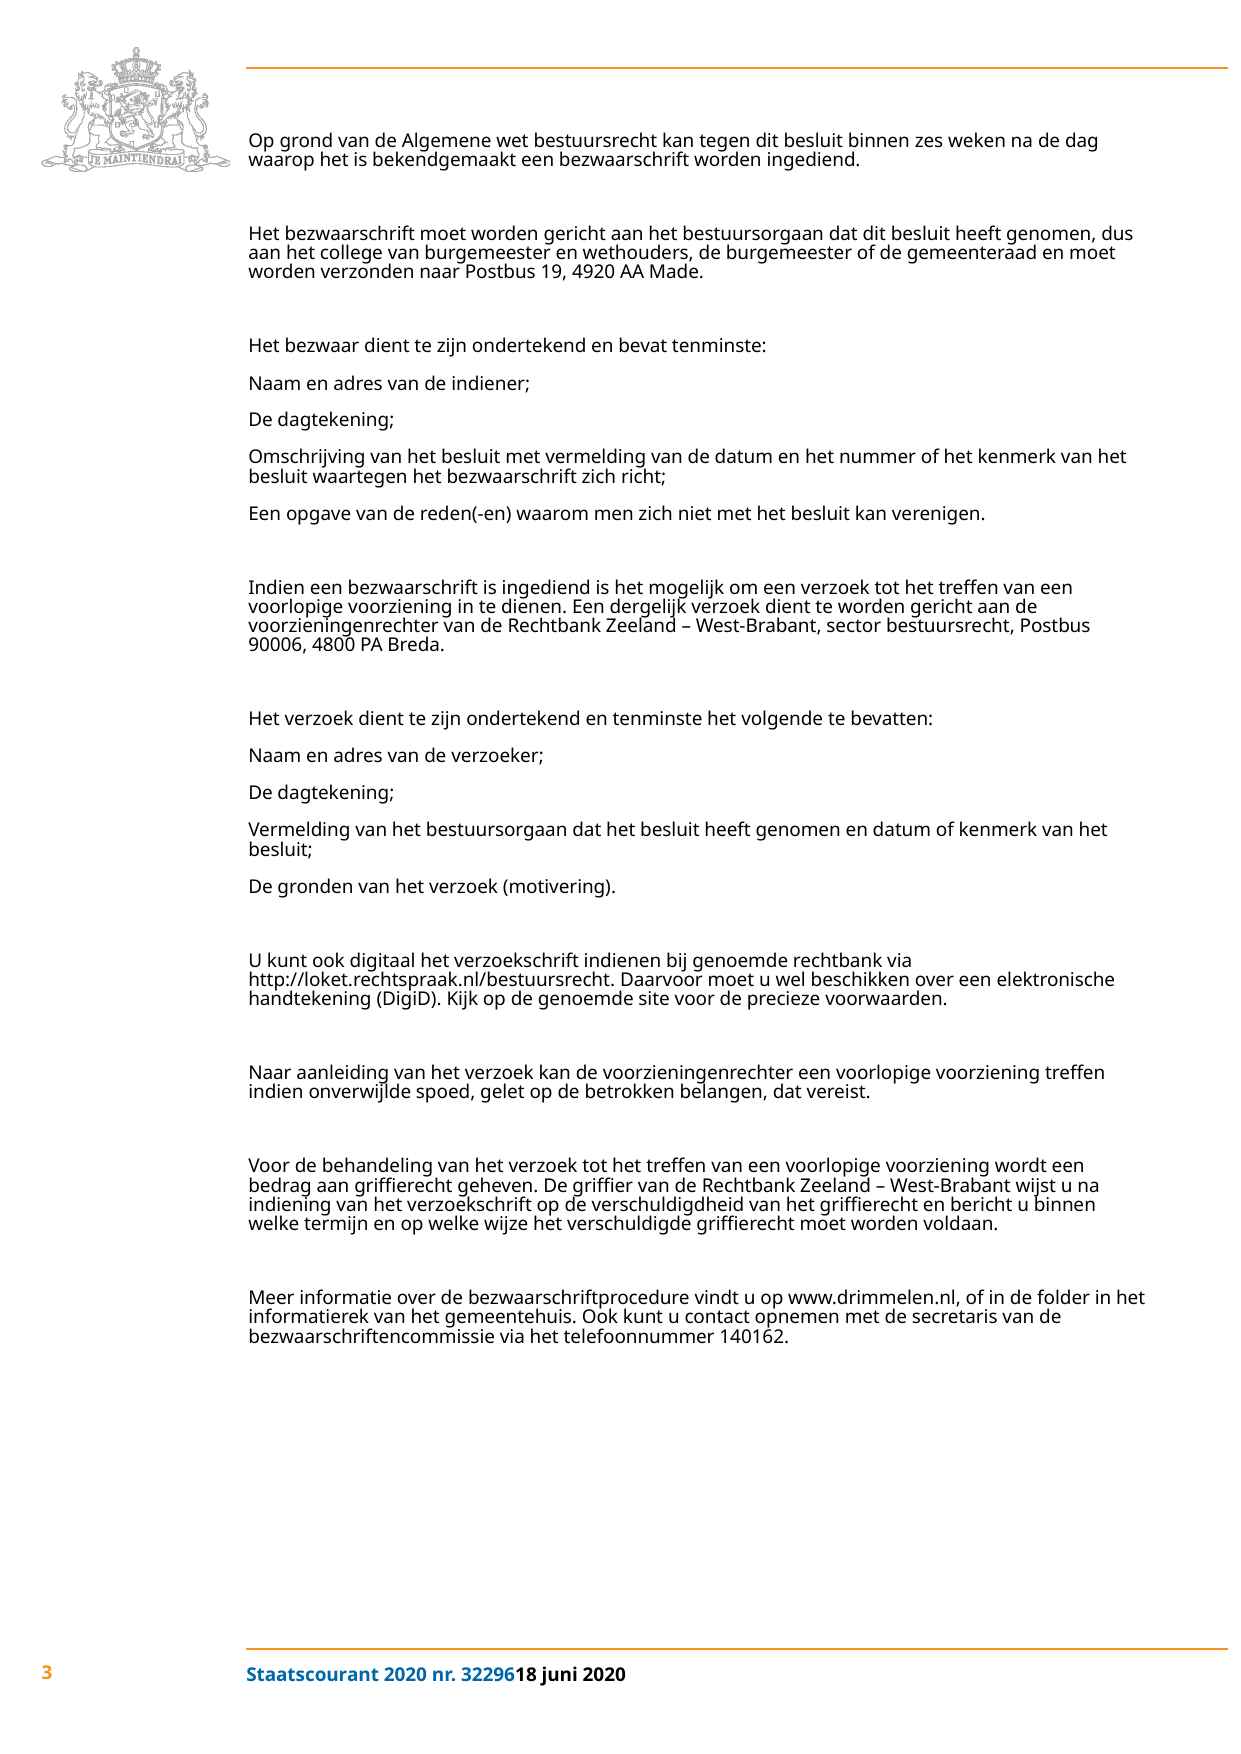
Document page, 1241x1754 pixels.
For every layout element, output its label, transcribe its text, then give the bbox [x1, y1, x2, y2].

text Naar aanleiding van het verzoek kan de voorzieningenrechter een voorlopige voorziening treffen indien onverwijlde spoed, gelet op de betrokken belangen, dat vereist. [248, 1064, 1152, 1103]
text Voor de behandeling van het verzoek tot het treffen van een voorlopige voorziening wordt een bedrag aan griffierecht geheven. De griffier van de Rechtbank Zeeland – West-Brabant wijst u na indiening van het verzoekschrift op de verschuldigdheid van het griffierecht en bericht u binnen welke termijn en op welke wijze het verschuldigde griffierecht moet worden voldaan. [248, 1157, 1152, 1234]
text Omschrijving van het besluit met vermelding van de datum en het nummer of het kenmerk van het besluit waartegen het bezwaarschrift zich richt; [248, 448, 1152, 487]
text Naam en adres van de verzoeker; [248, 747, 1152, 767]
text De dagtekening; [248, 411, 1152, 431]
text U kunt ook digitaal het verzoekschrift indienen bij genoemde rechtbank via http://loket.rechtspraak.nl/bestuursrecht. Daarvoor moet u wel beschikken over een elektronische handtekening (DigiD). Kijk op de genoemde site voor de precieze voorwaarden. [248, 952, 1152, 1009]
text Een opgave van de reden(-en) waarom men zich niet met het besluit kan verenigen. [248, 505, 1152, 524]
text Het bezwaar dient te zijn ondertekend en bevat tenminste: [248, 337, 1152, 357]
text Vermelding van het bestuursorgaan dat het besluit heeft genomen en datum of kenmerk van het besluit; [248, 821, 1152, 860]
text Naam en adres van de indiener; [248, 374, 1152, 394]
text Het verzoek dient te zijn ondertekend en tenminste het volgende te bevatten: [248, 710, 1152, 730]
text Het bezwaarschrift moet worden gericht aan het bestuursorgaan dat dit besluit heeft genomen, dus aan het college van burgemeester en wethouders, de burgemeester of de gemeenteraad en moet worden verzonden naar Postbus 19, 4920 AA Made. [248, 225, 1152, 283]
text Indien een bezwaarschrift is ingediend is het mogelijk om een verzoek tot het treffen van een voorlopige voorziening in te dienen. Een dergelijk verzoek dient te worden gericht aan de voorzieningenrechter van de Rechtbank Zeeland – West-Brabant, sector bestuursrecht, Postbus 90006, 4800 PA Breda. [248, 579, 1152, 656]
text De dagtekening; [248, 784, 1152, 804]
text De gronden van het verzoek (motivering). [248, 878, 1152, 897]
text Meer informatie over de bezwaarschriftprocedure vindt u op www.drimmelen.nl, of in de folder in het informatierek van het gemeentehuis. Ook kunt u contact opnemen met de secretaris van de bezwaarschriftencommissie via het telefoonnummer 140162. [248, 1289, 1152, 1347]
text Op grond van de Algemene wet bestuursrecht kan tegen dit besluit binnen zes weken na de dag waarop het is bekendgemaakt een bezwaarschrift worden ingediend. [248, 132, 1152, 170]
picture [41, 47, 231, 172]
